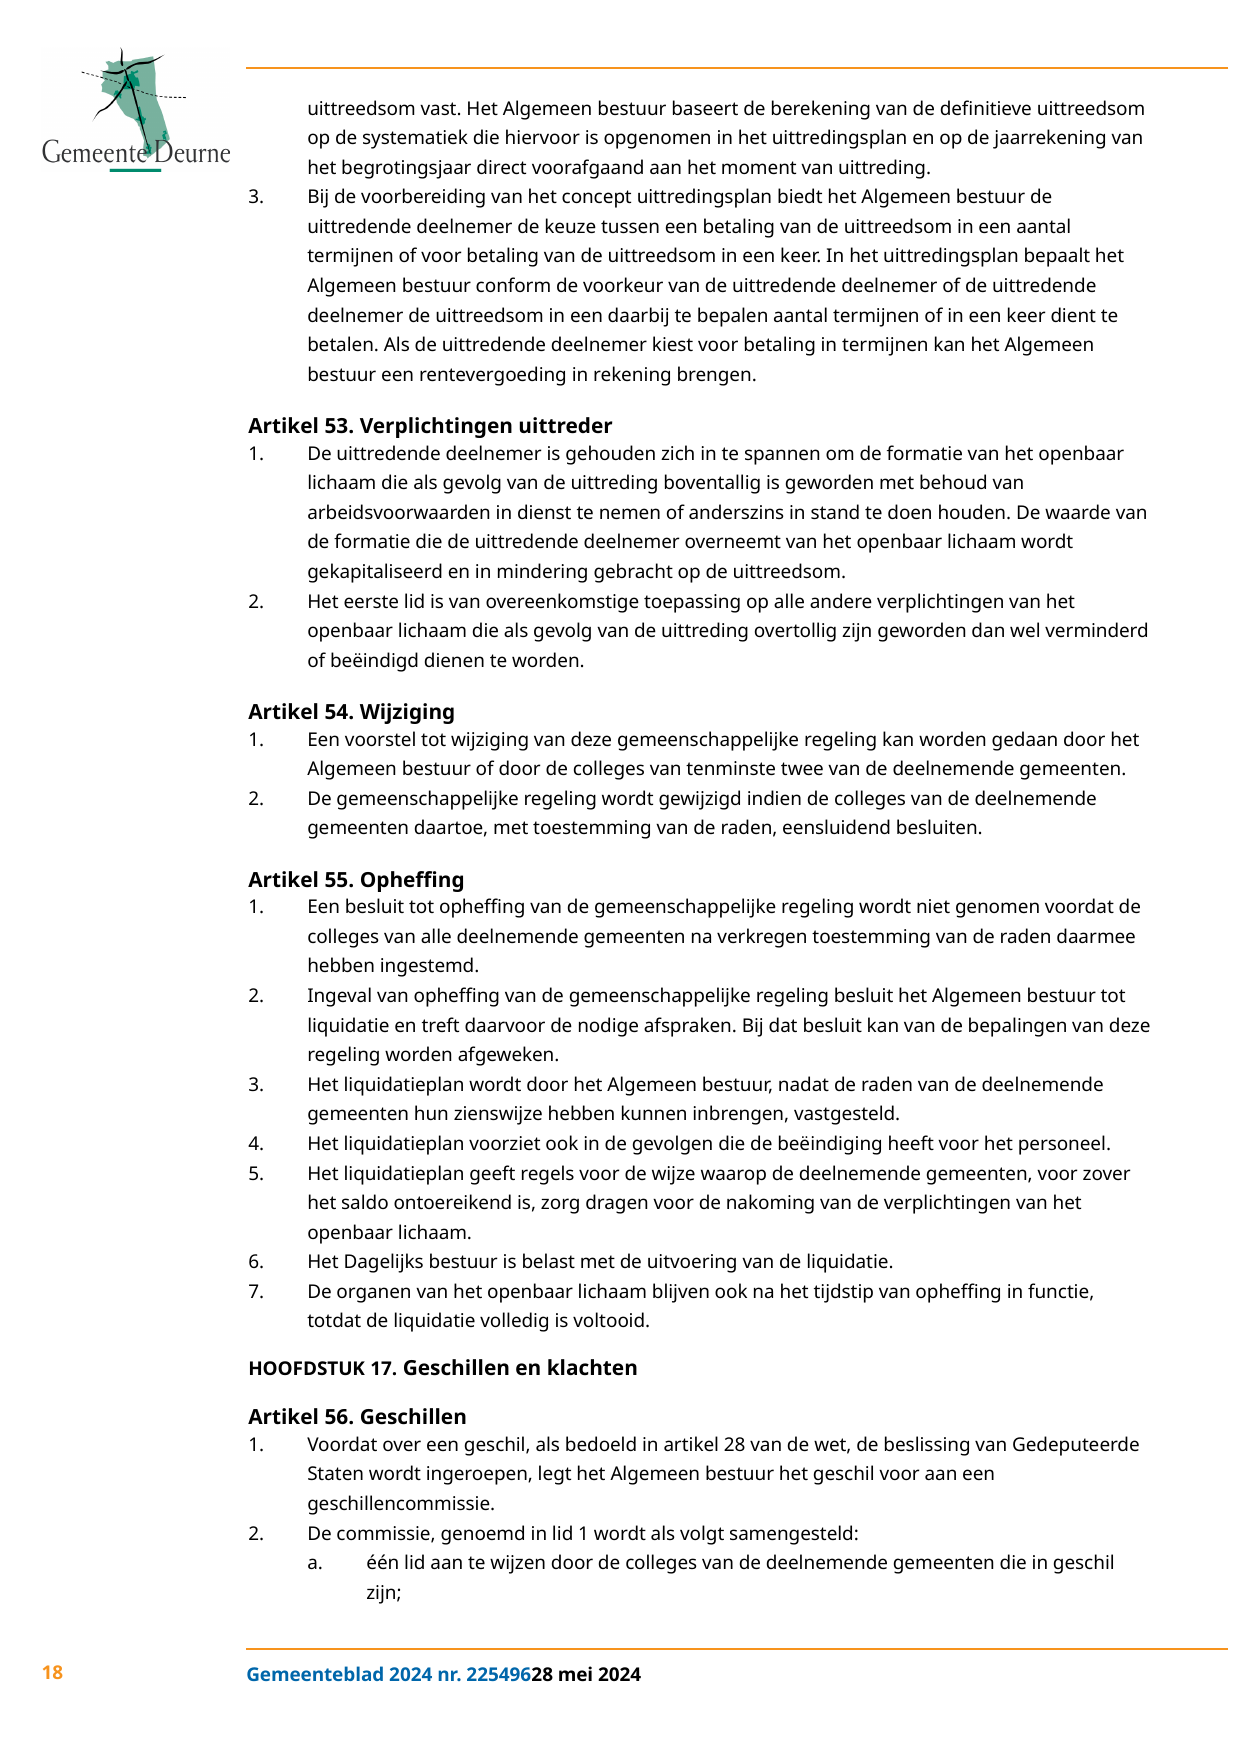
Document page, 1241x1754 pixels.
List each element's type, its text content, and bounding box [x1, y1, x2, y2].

list één lid aan te wijzen door de colleges van de deelnemende gemeenten die in geschil zijn; [307, 1549, 1152, 1604]
list uittreedsom vast. Het Algemeen bestuur baseert de berekening van de definitieve uittreedsom op de systematiek die hiervoor is opgenomen in het uittredingsplan en op de jaarrekening van het begrotingsjaar direct voorafgaand aan het moment van uittreding. [248, 95, 1152, 180]
list Bij de voorbereiding van het concept uittredingsplan biedt het Algemeen bestuur de uittredende deelnemer de keuze tussen een betaling van de uittreedsom in een aantal termijnen of voor betaling van de uittreedsom in een keer. In het uittredingsplan bepaalt het Algemeen bestuur conform de voorkeur van de uittredende deelnemer of de uittredende deelnemer de uittreedsom in een daarbij te bepalen aantal termijnen of in een keer dient te betalen. Als de uittredende deelnemer kiest voor betaling in termijnen kan het Algemeen bestuur een rentevergoeding in rekening brengen. [248, 183, 1152, 387]
list Voordat over een geschil, als bedoeld in artikel 28 van de wet, de beslissing van Gedeputeerde Staten wordt ingeroepen, legt het Algemeen bestuur het geschil voor aan een geschillencommissie. [248, 1431, 1152, 1516]
list Het liquidatieplan voorziet ook in de gevolgen die de beëindiging heeft voor het personeel. [248, 1130, 1152, 1156]
list Een besluit tot opheffing van de gemeenschappelijke regeling wordt niet genomen voordat de colleges van alle deelnemende gemeenten na verkregen toestemming van de raden daarmee hebben ingestemd. [248, 893, 1152, 978]
list De uittredende deelnemer is gehouden zich in te spannen om de formatie van het openbaar lichaam die als gevolg van de uittreding boventallig is geworden met behoud van arbeidsvoorwaarden in dienst te nemen of anderszins in stand te doen houden. De waarde van de formatie die de uittredende deelnemer overneemt van het openbaar lichaam wordt gekapitaliseerd en in mindering gebracht op de uittreedsom. [248, 440, 1152, 584]
list Het liquidatieplan geeft regels voor de wijze waarop de deelnemende gemeenten, voor zover het saldo ontoereikend is, zorg dragen voor de nakoming van de verplichtingen van het openbaar lichaam. [248, 1160, 1152, 1244]
text Artikel 54. Wijziging [248, 697, 1152, 726]
text Artikel 55. Opheffing [248, 865, 1152, 893]
list Het eerste lid is van overeenkomstige toepassing op alle andere verplichtingen van het openbaar lichaam die als gevolg van de uittreding overtollig zijn geworden dan wel verminderd of beëindigd dienen te worden. [248, 588, 1152, 673]
picture [41, 47, 231, 172]
list Het liquidatieplan wordt door het Algemeen bestuur, nadat de raden van de deelnemende gemeenten hun zienswijze hebben kunnen inbrengen, vastgesteld. [248, 1071, 1152, 1126]
list Een voorstel tot wijziging van deze gemeenschappelijke regeling kan worden gedaan door het Algemeen bestuur of door de colleges van tenminste twee van de deelnemende gemeenten. [248, 726, 1152, 781]
list De gemeenschappelijke regeling wordt gewijzigd indien de colleges van de deelnemende gemeenten daartoe, met toestemming van de raden, eensluidend besluiten. [248, 785, 1152, 840]
text Artikel 56. Geschillen [248, 1402, 1152, 1431]
list De organen van het openbaar lichaam blijven ook na het tijdstip van opheffing in functie, totdat de liquidatie volledig is voltooid. [248, 1278, 1152, 1333]
text HOOFDSTUK 17. Geschillen en klachten [248, 1353, 1152, 1382]
text Artikel 53. Verplichtingen uittreder [248, 411, 1152, 440]
list Ingeval van opheffing van de gemeenschappelijke regeling besluit het Algemeen bestuur tot liquidatie en treft daarvoor de nodige afspraken. Bij dat besluit kan van de bepalingen van deze regeling worden afgeweken. [248, 982, 1152, 1067]
list Het Dagelijks bestuur is belast met de uitvoering van de liquidatie. [248, 1248, 1152, 1274]
list De commissie, genoemd in lid 1 wordt als volgt samengesteld: [248, 1520, 1152, 1545]
